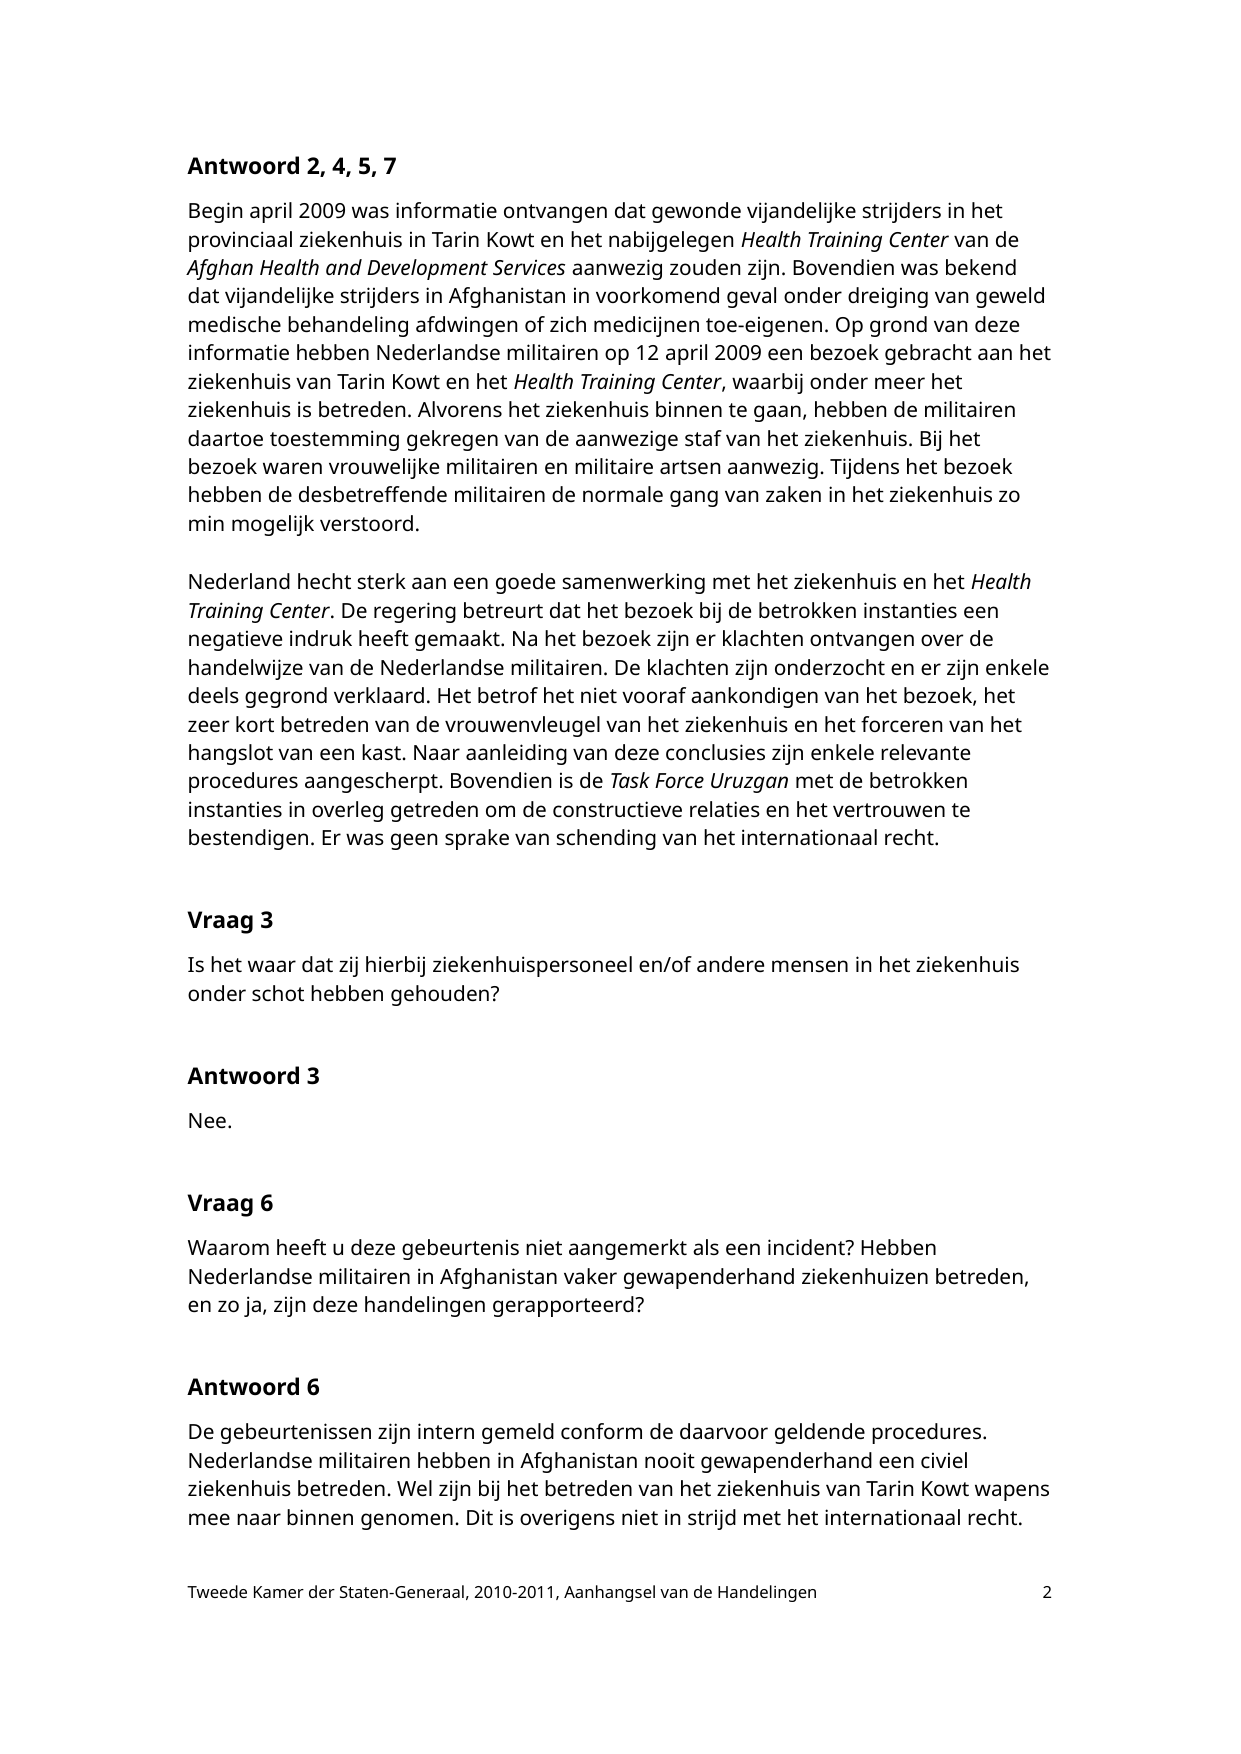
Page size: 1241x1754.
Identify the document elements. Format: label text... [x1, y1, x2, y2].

subtitle Antwoord 3 [187, 1060, 1053, 1091]
text Waarom heeft u deze gebeurtenis niet aangemerkt als een incident? Hebben Nederlandse militairen in Afghanistan vaker gewapenderhand ziekenhuizen betreden, en zo ja, zijn deze handelingen gerapporteerd? [187, 1233, 1053, 1319]
text Begin april 2009 was informatie ontvangen dat gewonde vijandelijke strijders in het provinciaal ziekenhuis in Tarin Kowt en het nabijgelegen Health Training Center van de Afghan Health and Development Services aanwezig zouden zijn. Bovendien was bekend dat vijandelijke strijders in Afghanistan in voorkomend geval onder dreiging van geweld medische behandeling afdwingen of zich medicijnen toe-eigenen. Op grond van deze informatie hebben Nederlandse militairen op 12 april 2009 een bezoek gebracht aan het ziekenhuis van Tarin Kowt en het Health Training Center, waarbij onder meer het ziekenhuis is betreden. Alvorens het ziekenhuis binnen te gaan, hebben de militairen daartoe toestemming gekregen van de aanwezige staf van het ziekenhuis. Bij het bezoek waren vrouwelijke militairen en militaire artsen aanwezig. Tijdens het bezoek hebben de desbetreffende militairen de normale gang van zaken in het ziekenhuis zo min mogelijk verstoord. [187, 196, 1053, 537]
text Nee. [187, 1106, 1053, 1135]
subtitle Vraag 6 [187, 1187, 1053, 1218]
text Is het waar dat zij hierbij ziekenhuispersoneel en/of andere mensen in het ziekenhuis onder schot hebben gehouden? [187, 951, 1053, 1007]
text De gebeurtenissen zijn intern gemeld conform de daarvoor geldende procedures. Nederlandse militairen hebben in Afghanistan nooit gewapenderhand een civiel ziekenhuis betreden. Wel zijn bij het betreden van het ziekenhuis van Tarin Kowt wapens mee naar binnen genomen. Dit is overigens niet in strijd met het internationaal recht. [187, 1417, 1053, 1531]
subtitle Antwoord 6 [187, 1371, 1053, 1402]
subtitle Vraag 3 [187, 904, 1053, 936]
text Nederland hecht sterk aan een goede samenwerking met het ziekenhuis en het Health Training Center. De regering betreurt dat het bezoek bij de betrokken instanties een negatieve indruk heeft gemaakt. Na het bezoek zijn er klachten ontvangen over de handelwijze van de Nederlandse militairen. De klachten zijn onderzocht en er zijn enkele deels gegrond verklaard. Het betrof het niet vooraf aankondigen van het bezoek, het zeer kort betreden van de vrouwenvleugel van het ziekenhuis en het forceren van het hangslot van een kast. Naar aanleiding van deze conclusies zijn enkele relevante procedures aangescherpt. Bovendien is de Task Force Uruzgan met de betrokken instanties in overleg getreden om de constructieve relaties en het vertrouwen te bestendigen. Er was geen sprake van schending van het internationaal recht. [187, 567, 1053, 852]
subtitle Antwoord 2, 4, 5, 7 [187, 150, 1053, 181]
